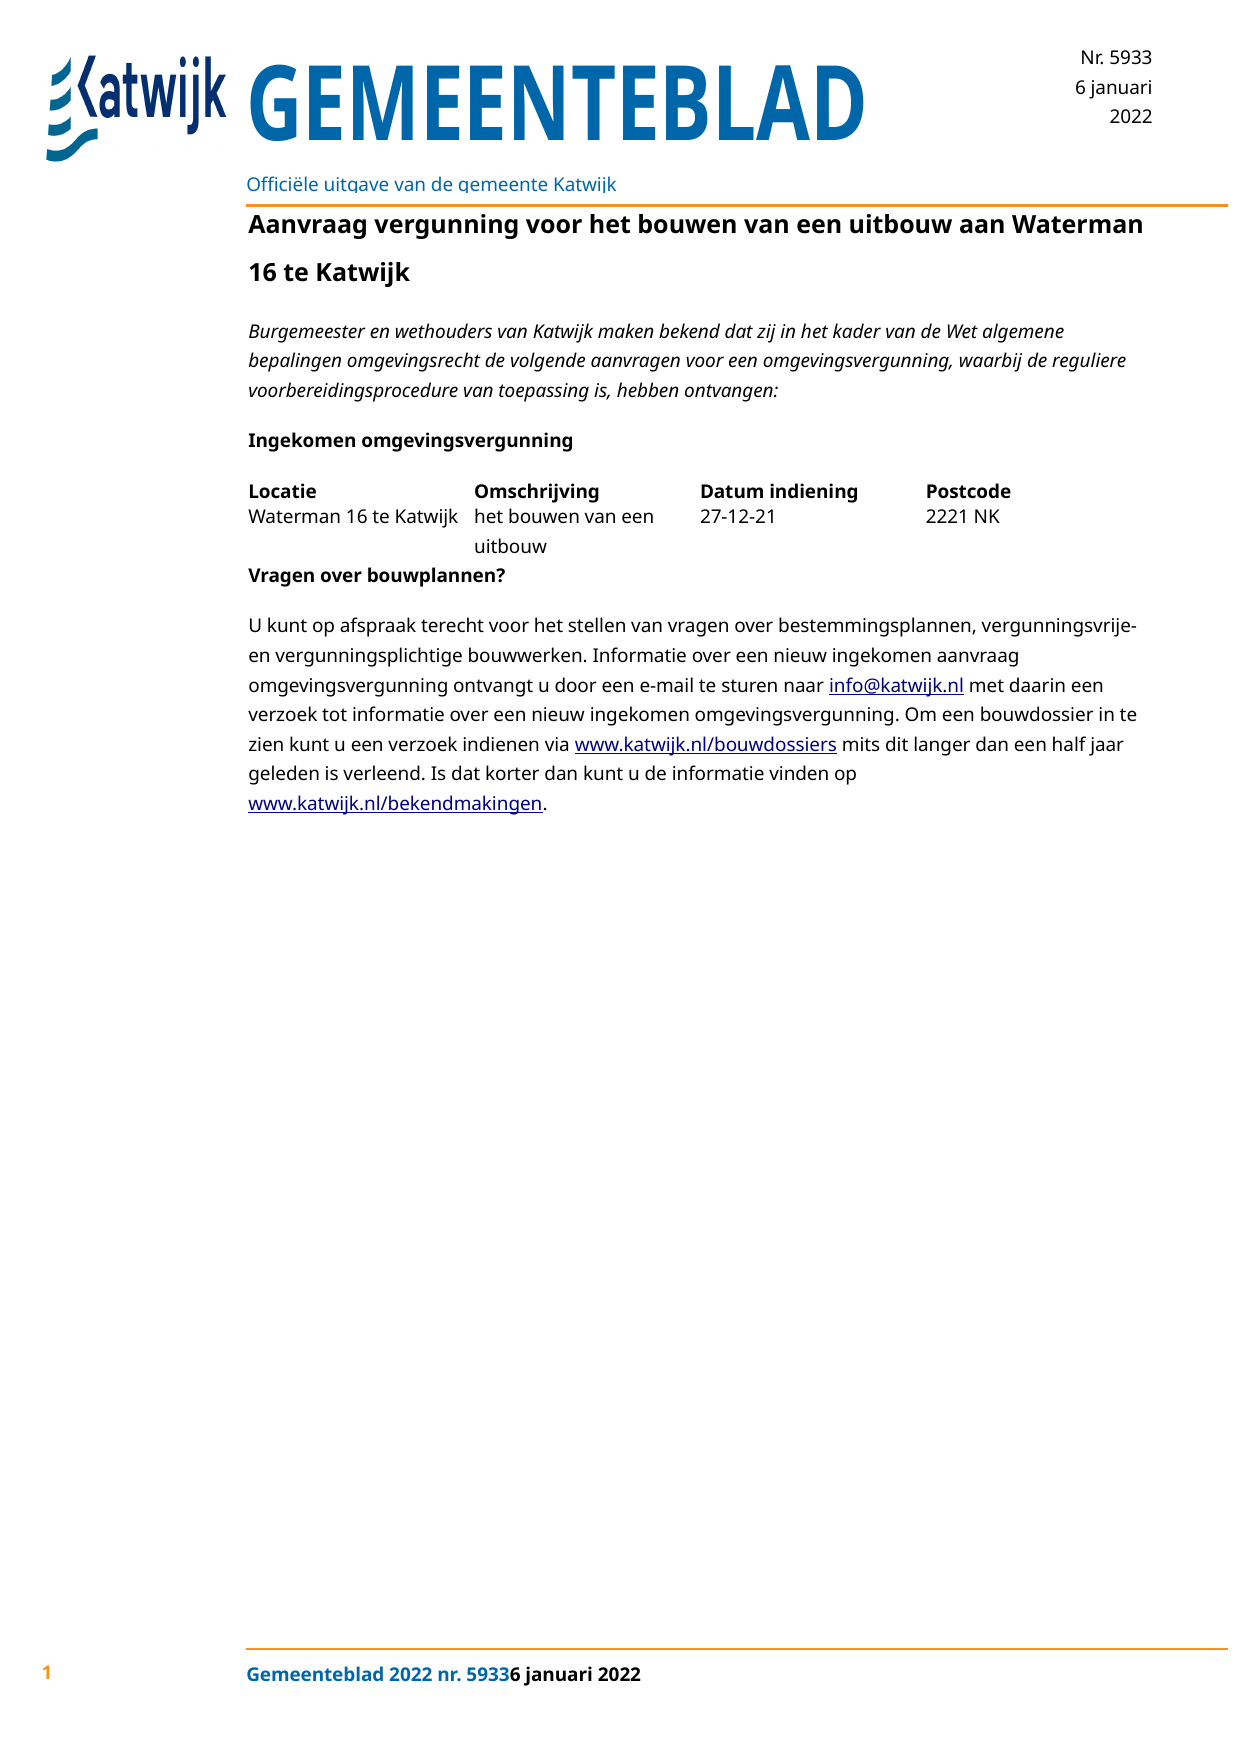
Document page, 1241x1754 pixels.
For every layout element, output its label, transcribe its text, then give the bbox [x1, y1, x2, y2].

table_cell het bouwen van een uitbouw [474, 504, 700, 559]
table_header Omschrijving [474, 478, 700, 504]
table_header Datum indiening [700, 478, 926, 504]
text Aanvraag vergunning voor het bouwen van een uitbouw aan Waterman 16 te Katwijk [248, 207, 1152, 288]
text U kunt op afspraak terecht voor het stellen van vragen over bestemmingsplannen, vergunningsvrije- en vergunningsplichtige bouwwerken. Informatie over een nieuw ingekomen aanvraag omgevingsvergunning ontvangt u door een e-mail te sturen naar info@katwijk.nl met daarin een verzoek tot informatie over een nieuw ingekomen omgevingsvergunning. Om een bouwdossier in te zien kunt u een verzoek indienen via www.katwijk.nl/bouwdossiers mits dit langer dan een half jaar geleden is verleend. Is dat korter dan kunt u de informatie vinden op www.katwijk.nl/bekendmakingen. [248, 613, 1152, 816]
table_cell 27-12-21 [700, 504, 926, 559]
text Ingekomen omgevingsvergunning [248, 427, 1152, 453]
table_header Locatie [248, 478, 474, 504]
table_cell Waterman 16 te Katwijk [248, 504, 474, 559]
text Burgemeester en wethouders van Katwijk maken bekend dat zij in het kader van de Wet algemene bepalingen omgevingsrecht de volgende aanvragen voor een omgevingsvergunning, waarbij de reguliere voorbereidingsprocedure van toepassing is, hebben ontvangen: [248, 318, 1152, 403]
picture [41, 47, 231, 172]
text Vragen over bouwplannen? [248, 562, 1152, 588]
table_header Postcode [926, 478, 1152, 504]
table_cell 2221 NK [926, 504, 1152, 559]
